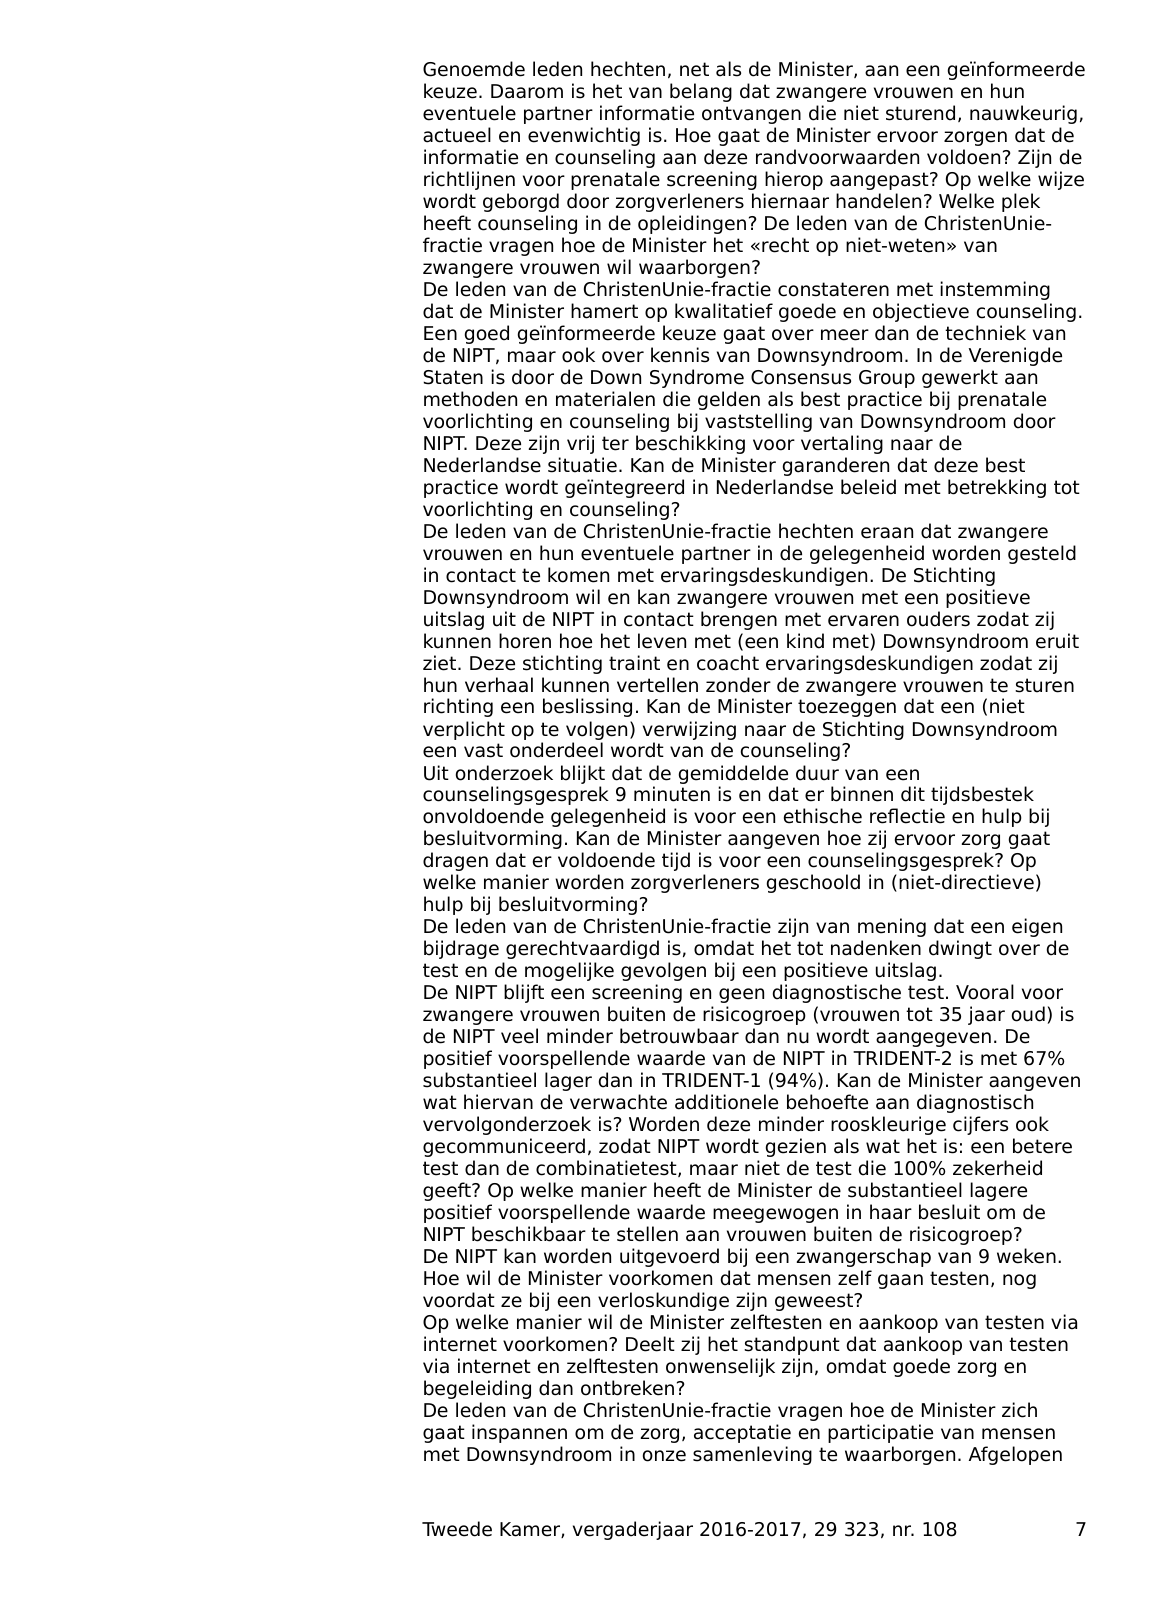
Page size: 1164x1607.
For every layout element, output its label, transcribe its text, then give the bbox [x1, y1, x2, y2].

text De leden van de ChristenUnie-fractie constateren met instemming dat de Minister hamert op kwalitatief goede en objectieve counseling. Een goed geïnformeerde keuze gaat over meer dan de techniek van de NIPT, maar ook over kennis van Downsyndroom. In de Verenigde Staten is door de Down Syndrome Consensus Group gewerkt aan methoden en materialen die gelden als best practice bij prenatale voorlichting en counseling bij vaststelling van Downsyndroom door NIPT. Deze zijn vrij ter beschikking voor vertaling naar de Nederlandse situatie. Kan de Minister garanderen dat deze best practice wordt geïntegreerd in Nederlandse beleid met betrekking tot voorlichting en counseling? [422, 279, 1087, 521]
text De leden van de ChristenUnie-fractie hechten eraan dat zwangere vrouwen en hun eventuele partner in de gelegenheid worden gesteld in contact te komen met ervaringsdeskundigen. De Stichting Downsyndroom wil en kan zwangere vrouwen met een positieve uitslag uit de NIPT in contact brengen met ervaren ouders zodat zij kunnen horen hoe het leven met (een kind met) Downsyndroom eruit ziet. Deze stichting traint en coacht ervaringsdeskundigen zodat zij hun verhaal kunnen vertellen zonder de zwangere vrouwen te sturen richting een beslissing. Kan de Minister toezeggen dat een (niet verplicht op te volgen) verwijzing naar de Stichting Downsyndroom een vast onderdeel wordt van de counseling? [422, 521, 1087, 762]
text De leden van de ChristenUnie-fractie zijn van mening dat een eigen bijdrage gerechtvaardigd is, omdat het tot nadenken dwingt over de test en de mogelijke gevolgen bij een positieve uitslag. [422, 916, 1087, 982]
text De NIPT blijft een screening en geen diagnostische test. Vooral voor zwangere vrouwen buiten de risicogroep (vrouwen tot 35 jaar oud) is de NIPT veel minder betrouwbaar dan nu wordt aangegeven. De positief voorspellende waarde van de NIPT in TRIDENT-2 is met 67% substantieel lager dan in TRIDENT-1 (94%). Kan de Minister aangeven wat hiervan de verwachte additionele behoefte aan diagnostisch vervolgonderzoek is? Worden deze minder rooskleurige cijfers ook gecommuniceerd, zodat NIPT wordt gezien als wat het is: een betere test dan de combinatietest, maar niet de test die 100% zekerheid geeft? Op welke manier heeft de Minister de substantieel lagere positief voorspellende waarde meegewogen in haar besluit om de NIPT beschikbaar te stellen aan vrouwen buiten de risicogroep? [422, 982, 1087, 1246]
text De NIPT kan worden uitgevoerd bij een zwangerschap van 9 weken. Hoe wil de Minister voorkomen dat mensen zelf gaan testen, nog voordat ze bij een verloskundige zijn geweest? [422, 1246, 1087, 1312]
text Op welke manier wil de Minister zelftesten en aankoop van testen via internet voorkomen? Deelt zij het standpunt dat aankoop van testen via internet en zelftesten onwenselijk zijn, omdat goede zorg en begeleiding dan ontbreken? [422, 1312, 1087, 1400]
text De leden van de ChristenUnie-fractie vragen hoe de Minister zich gaat inspannen om de zorg, acceptatie en participatie van mensen met Downsyndroom in onze samenleving te waarborgen. Afgelopen [422, 1400, 1087, 1466]
text Genoemde leden hechten, net als de Minister, aan een geïnformeerde keuze. Daarom is het van belang dat zwangere vrouwen en hun eventuele partner informatie ontvangen die niet sturend, nauwkeurig, actueel en evenwichtig is. Hoe gaat de Minister ervoor zorgen dat de informatie en counseling aan deze randvoorwaarden voldoen? Zijn de richtlijnen voor prenatale screening hierop aangepast? Op welke wijze wordt geborgd door zorgverleners hiernaar handelen? Welke plek heeft counseling in de opleidingen? De leden van de ChristenUnie-fractie vragen hoe de Minister het «recht op niet-weten» van zwangere vrouwen wil waarborgen? [422, 59, 1087, 279]
text Uit onderzoek blijkt dat de gemiddelde duur van een counselingsgesprek 9 minuten is en dat er binnen dit tijdsbestek onvoldoende gelegenheid is voor een ethische reflectie en hulp bij besluitvorming. Kan de Minister aangeven hoe zij ervoor zorg gaat dragen dat er voldoende tijd is voor een counselingsgesprek? Op welke manier worden zorgverleners geschoold in (niet-directieve) hulp bij besluitvorming? [422, 762, 1087, 916]
